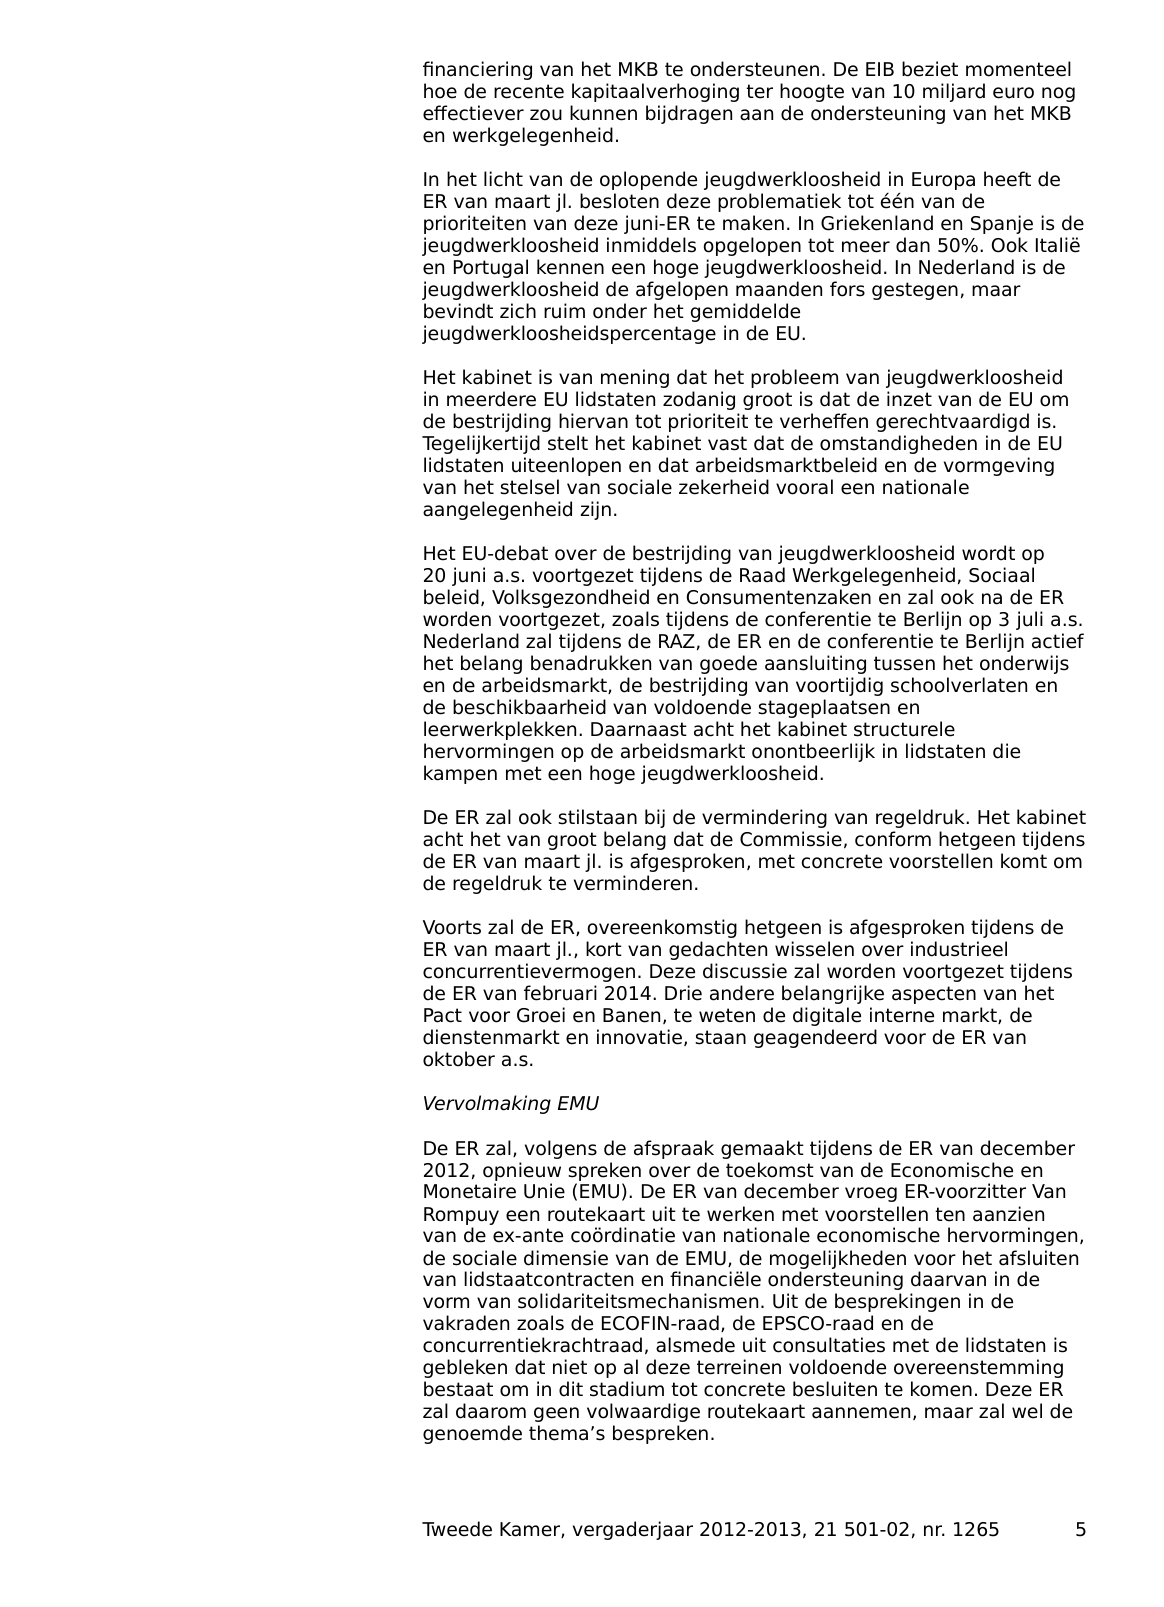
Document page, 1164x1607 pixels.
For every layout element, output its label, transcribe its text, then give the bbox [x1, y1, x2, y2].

subtitle Vervolmaking EMU [422, 1093, 1087, 1115]
text Het kabinet is van mening dat het probleem van jeugdwerkloosheid in meerdere EU lidstaten zodanig groot is dat de inzet van de EU om de bestrijding hiervan tot prioriteit te verheffen gerechtvaardigd is. Tegelijkertijd stelt het kabinet vast dat de omstandigheden in de EU lidstaten uiteenlopen en dat arbeidsmarktbeleid en de vormgeving van het stelsel van sociale zekerheid vooral een nationale aangelegenheid zijn. [422, 367, 1087, 521]
text In het licht van de oplopende jeugdwerkloosheid in Europa heeft de ER van maart jl. besloten deze problematiek tot één van de prioriteiten van deze juni-ER te maken. In Griekenland en Spanje is de jeugdwerkloosheid inmiddels opgelopen tot meer dan 50%. Ook Italië en Portugal kennen een hoge jeugdwerkloosheid. In Nederland is de jeugdwerkloosheid de afgelopen maanden fors gestegen, maar bevindt zich ruim onder het gemiddelde jeugdwerkloosheidspercentage in de EU. [422, 169, 1087, 345]
text Het EU-debat over de bestrijding van jeugdwerkloosheid wordt op 20 juni a.s. voortgezet tijdens de Raad Werkgelegenheid, Sociaal beleid, Volksgezondheid en Consumentenzaken en zal ook na de ER worden voortgezet, zoals tijdens de conferentie te Berlijn op 3 juli a.s. Nederland zal tijdens de RAZ, de ER en de conferentie te Berlijn actief het belang benadrukken van goede aansluiting tussen het onderwijs en de arbeidsmarkt, de bestrijding van voortijdig schoolverlaten en de beschikbaarheid van voldoende stageplaatsen en leerwerkplekken. Daarnaast acht het kabinet structurele hervormingen op de arbeidsmarkt onontbeerlijk in lidstaten die kampen met een hoge jeugdwerkloosheid. [422, 543, 1087, 785]
text Voorts zal de ER, overeenkomstig hetgeen is afgesproken tijdens de ER van maart jl., kort van gedachten wisselen over industrieel concurrentievermogen. Deze discussie zal worden voortgezet tijdens de ER van februari 2014. Drie andere belangrijke aspecten van het Pact voor Groei en Banen, te weten de digitale interne markt, de dienstenmarkt en innovatie, staan geagendeerd voor de ER van oktober a.s. [422, 917, 1087, 1071]
text De ER zal ook stilstaan bij de vermindering van regeldruk. Het kabinet acht het van groot belang dat de Commissie, conform hetgeen tijdens de ER van maart jl. is afgesproken, met concrete voorstellen komt om de regeldruk te verminderen. [422, 807, 1087, 895]
text financiering van het MKB te ondersteunen. De EIB beziet momenteel hoe de recente kapitaalverhoging ter hoogte van 10 miljard euro nog effectiever zou kunnen bijdragen aan de ondersteuning van het MKB en werkgelegenheid. [422, 59, 1087, 147]
text De ER zal, volgens de afspraak gemaakt tijdens de ER van december 2012, opnieuw spreken over de toekomst van de Economische en Monetaire Unie (EMU). De ER van december vroeg ER-voorzitter Van Rompuy een routekaart uit te werken met voorstellen ten aanzien van de ex-ante coördinatie van nationale economische hervormingen, de sociale dimensie van de EMU, de mogelijkheden voor het afsluiten van lidstaatcontracten en financiële ondersteuning daarvan in de vorm van solidariteitsmechanismen. Uit de besprekingen in de vakraden zoals de ECOFIN-raad, de EPSCO-raad en de concurrentiekrachtraad, alsmede uit consultaties met de lidstaten is gebleken dat niet op al deze terreinen voldoende overeenstemming bestaat om in dit stadium tot concrete besluiten te komen. Deze ER zal daarom geen volwaardige routekaart aannemen, maar zal wel de genoemde thema’s bespreken. [422, 1137, 1087, 1445]
